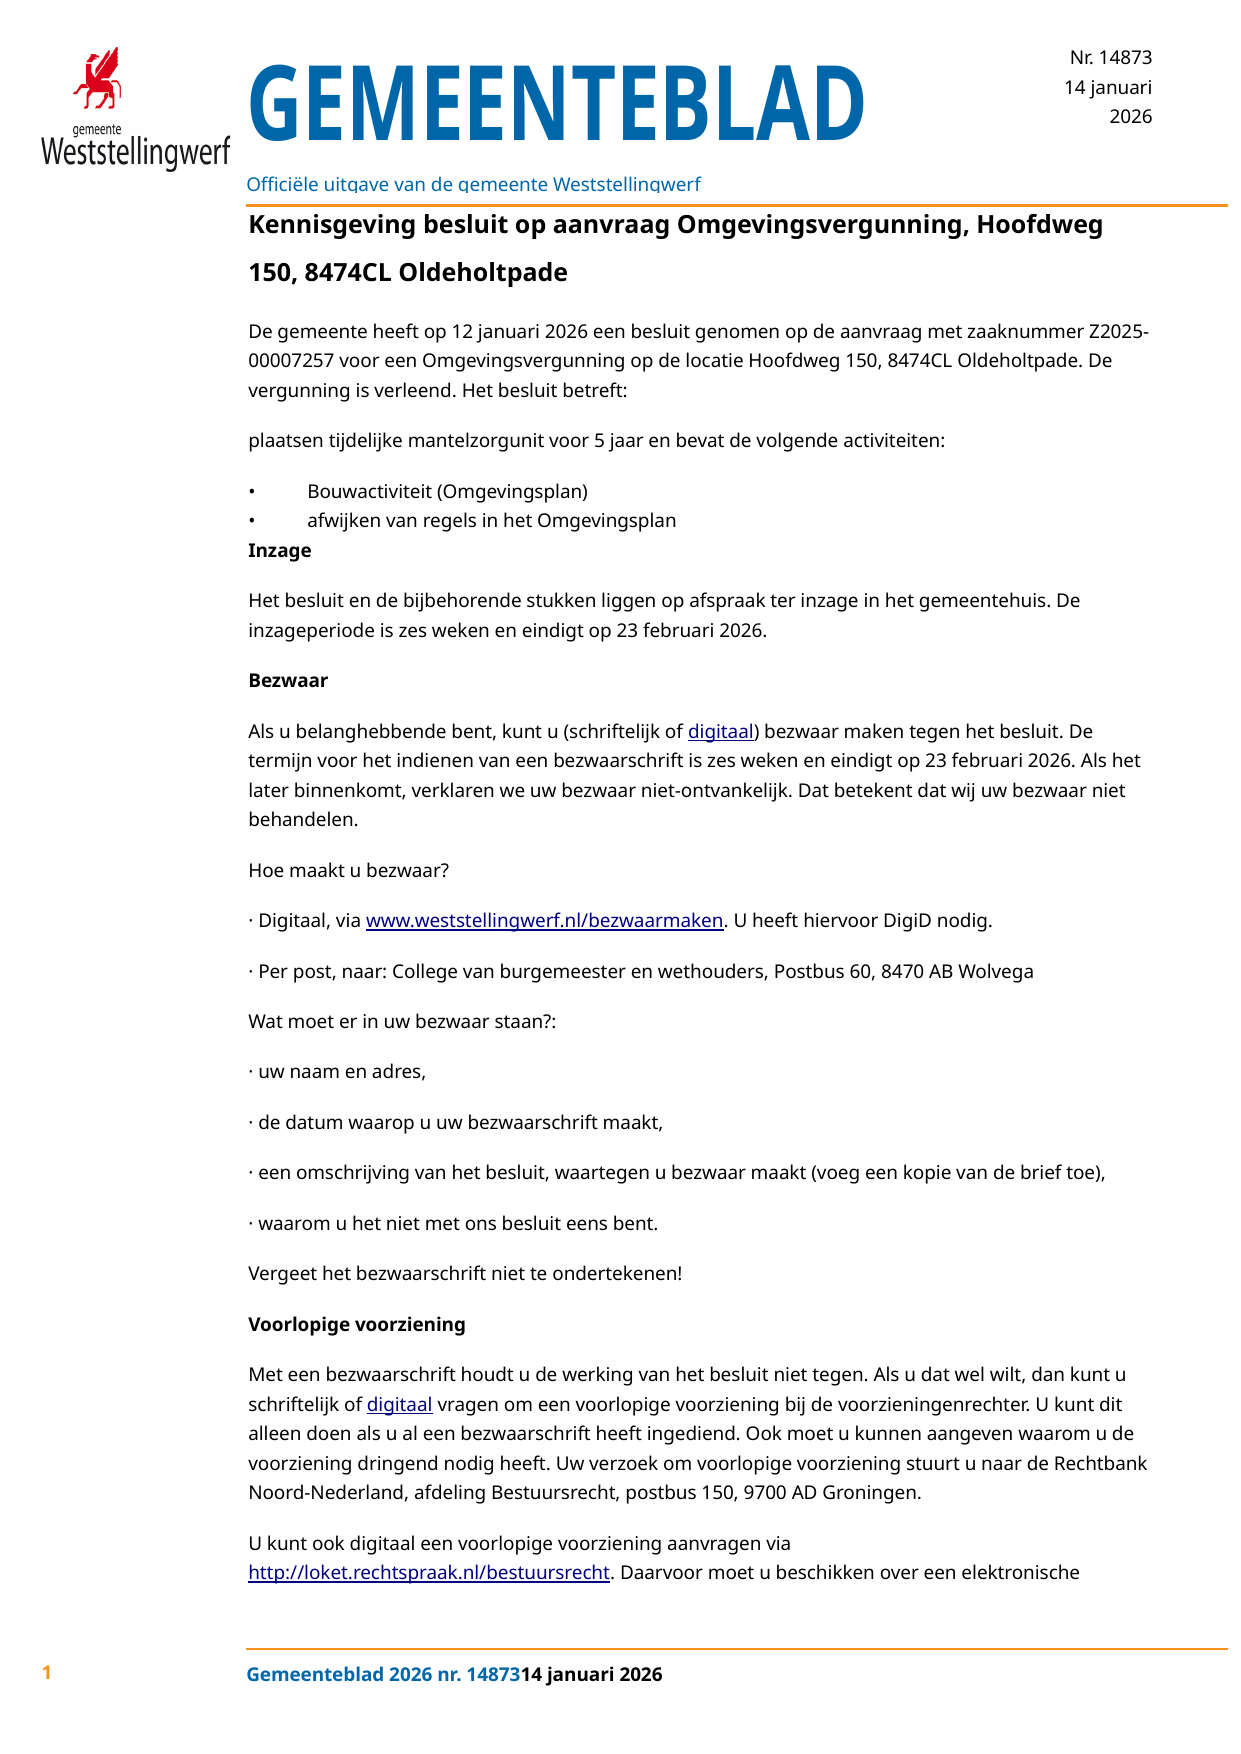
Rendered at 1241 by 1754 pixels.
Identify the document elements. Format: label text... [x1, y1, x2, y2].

picture [41, 47, 231, 172]
text · Per post, naar: College van burgemeester en wethouders, Postbus 60, 8470 AB Wolvega [248, 958, 1152, 984]
list Bouwactiviteit (Omgevingsplan) [248, 478, 1152, 504]
text Als u belanghebbende bent, kunt u (schriftelijk of digitaal) bezwaar maken tegen het besluit. De termijn voor het indienen van een bezwaarschrift is zes weken en eindigt op 23 februari 2026. Als het later binnenkomt, verklaren we uw bezwaar niet-ontvankelijk. Dat betekent dat wij uw bezwaar niet behandelen. [248, 718, 1152, 832]
text Hoe maakt u bezwaar? [248, 857, 1152, 883]
text Vergeet het bezwaarschrift niet te ondertekenen! [248, 1260, 1152, 1286]
text · Digitaal, via www.weststellingwerf.nl/bezwaarmaken. U heeft hiervoor DigiD nodig. [248, 907, 1152, 933]
list afwijken van regels in het Omgevingsplan [248, 507, 1152, 533]
text · waarom u het niet met ons besluit eens bent. [248, 1210, 1152, 1236]
text · de datum waarop u uw bezwaarschrift maakt, [248, 1109, 1152, 1135]
text Inzage [248, 537, 1152, 563]
text Met een bezwaarschrift houdt u de werking van het besluit niet tegen. Als u dat wel wilt, dan kunt u schriftelijk of digitaal vragen om een voorlopige voorziening bij de voorzieningenrechter. U kunt dit alleen doen als u al een bezwaarschrift heeft ingediend. Ook moet u kunnen aangeven waarom u de voorziening dringend nodig heeft. Uw verzoek om voorlopige voorziening stuurt u naar de Rechtbank Noord-Nederland, afdeling Bestuursrecht, postbus 150, 9700 AD Groningen. [248, 1361, 1152, 1505]
text Bezwaar [248, 667, 1152, 693]
text De gemeente heeft op 12 januari 2026 een besluit genomen op de aanvraag met zaaknummer Z2025-00007257 voor een Omgevingsvergunning op de locatie Hoofdweg 150, 8474CL Oldeholtpade. De vergunning is verleend. Het besluit betreft: [248, 318, 1152, 403]
text · een omschrijving van het besluit, waartegen u bezwaar maakt (voeg een kopie van de brief toe), [248, 1159, 1152, 1185]
text Kennisgeving besluit op aanvraag Omgevingsvergunning, Hoofdweg 150, 8474CL Oldeholtpade [248, 207, 1152, 288]
text U kunt ook digitaal een voorlopige voorziening aanvragen via http://loket.rechtspraak.nl/bestuursrecht. Daarvoor moet u beschikken over een elektronische [248, 1530, 1152, 1585]
text Voorlopige voorziening [248, 1311, 1152, 1337]
text · uw naam en adres, [248, 1059, 1152, 1084]
text plaatsen tijdelijke mantelzorgunit voor 5 jaar en bevat de volgende activiteiten: [248, 427, 1152, 453]
text Wat moet er in uw bezwaar staan?: [248, 1008, 1152, 1034]
text Het besluit en de bijbehorende stukken liggen op afspraak ter inzage in het gemeentehuis. De inzageperiode is zes weken en eindigt op 23 februari 2026. [248, 587, 1152, 643]
